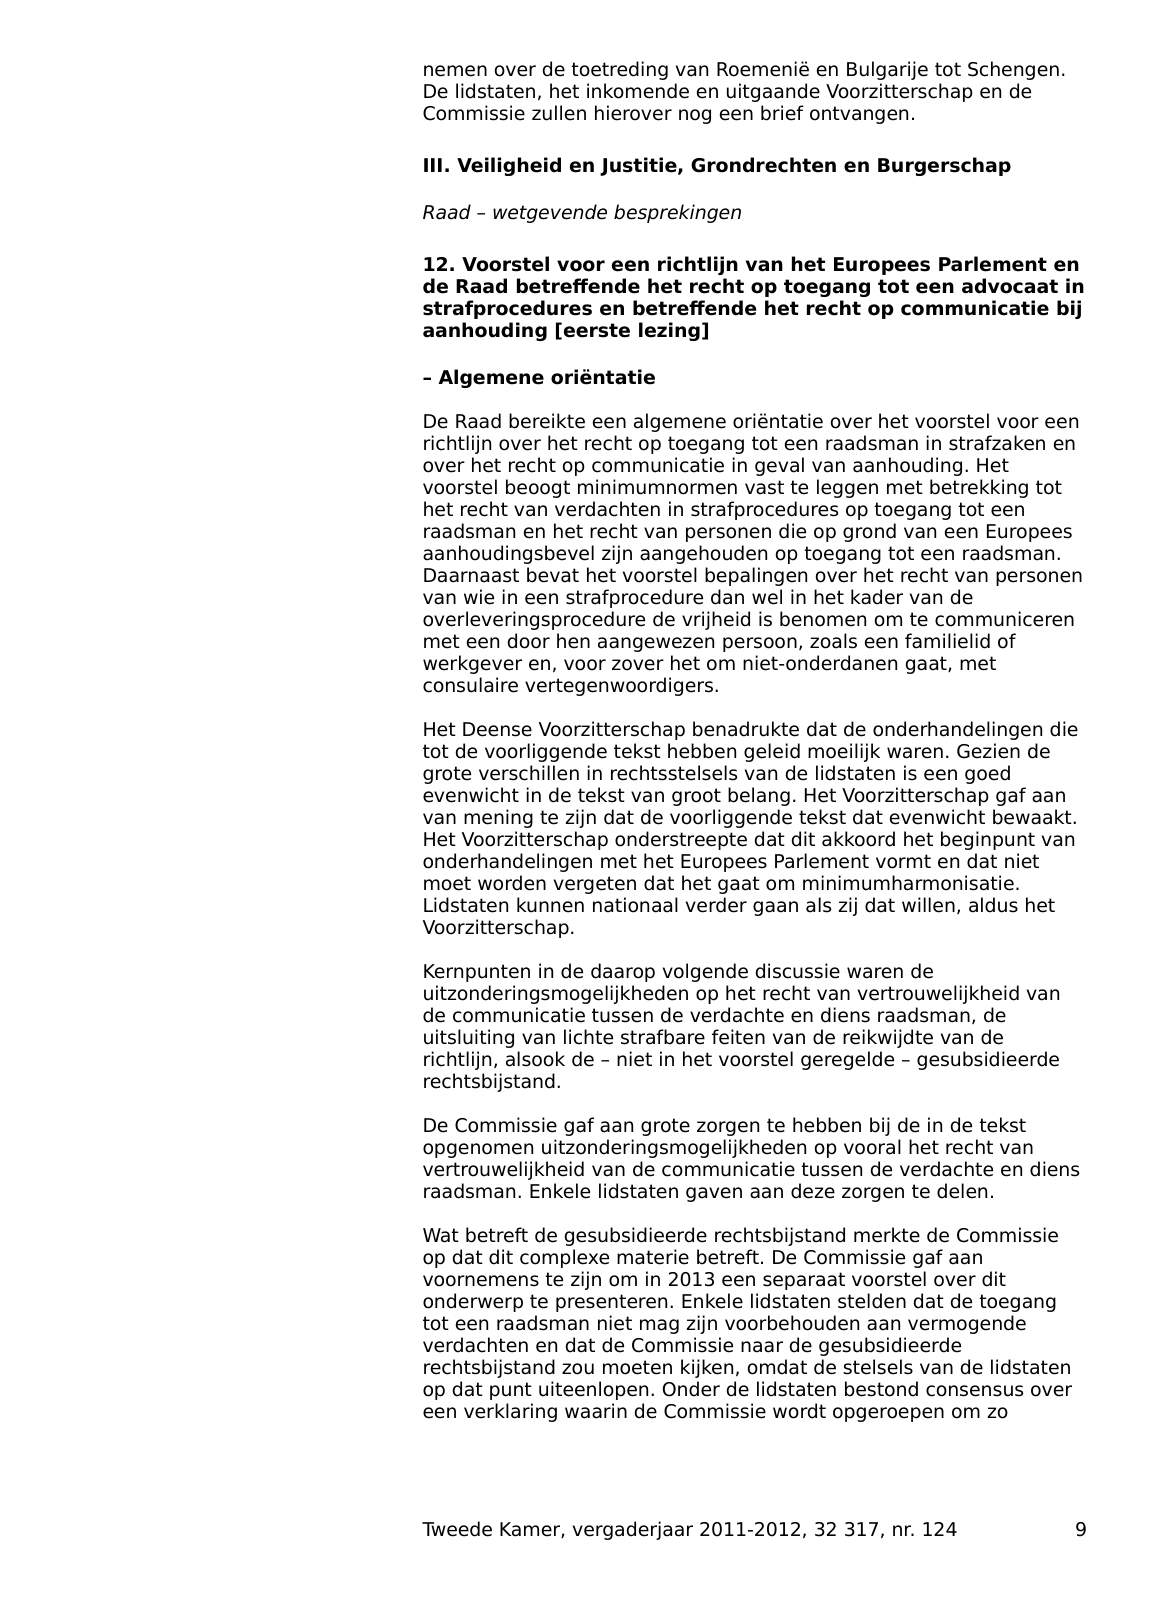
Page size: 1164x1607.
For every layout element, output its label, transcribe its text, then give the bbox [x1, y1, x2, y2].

text De Raad bereikte een algemene oriëntatie over het voorstel voor een richtlijn over het recht op toegang tot een raadsman in strafzaken en over het recht op communicatie in geval van aanhouding. Het voorstel beoogt minimumnormen vast te leggen met betrekking tot het recht van verdachten in strafprocedures op toegang tot een raadsman en het recht van personen die op grond van een Europees aanhoudingsbevel zijn aangehouden op toegang tot een raadsman. Daarnaast bevat het voorstel bepalingen over het recht van personen van wie in een strafprocedure dan wel in het kader van de overleveringsprocedure de vrijheid is benomen om te communiceren met een door hen aangewezen persoon, zoals een familielid of werkgever en, voor zover het om niet-onderdanen gaat, met consulaire vertegenwoordigers. [422, 411, 1087, 697]
text Wat betreft de gesubsidieerde rechtsbijstand merkte de Commissie op dat dit complexe materie betreft. De Commissie gaf aan voornemens te zijn om in 2013 een separaat voorstel over dit onderwerp te presenteren. Enkele lidstaten stelden dat de toegang tot een raadsman niet mag zijn voorbehouden aan vermogende verdachten en dat de Commissie naar de gesubsidieerde rechtsbijstand zou moeten kijken, omdat de stelsels van de lidstaten op dat punt uiteenlopen. Onder de lidstaten bestond consensus over een verklaring waarin de Commissie wordt opgeroepen om zo [422, 1225, 1087, 1423]
text De Commissie gaf aan grote zorgen te hebben bij de in de tekst opgenomen uitzonderingsmogelijkheden op vooral het recht van vertrouwelijkheid van de communicatie tussen de verdachte en diens raadsman. Enkele lidstaten gaven aan deze zorgen te delen. [422, 1115, 1087, 1203]
text Het Deense Voorzitterschap benadrukte dat de onderhandelingen die tot de voorliggende tekst hebben geleid moeilijk waren. Gezien de grote verschillen in rechtsstelsels van de lidstaten is een goed evenwicht in de tekst van groot belang. Het Voorzitterschap gaf aan van mening te zijn dat de voorliggende tekst dat evenwicht bewaakt. Het Voorzitterschap onderstreepte dat dit akkoord het beginpunt van onderhandelingen met het Europees Parlement vormt en dat niet moet worden vergeten dat het gaat om minimumharmonisatie. Lidstaten kunnen nationaal verder gaan als zij dat willen, aldus het Voorzitterschap. [422, 719, 1087, 939]
subtitle 12. Voorstel voor een richtlijn van het Europees Parlement en de Raad betreffende het recht op toegang tot een advocaat in strafprocedures en betreffende het recht op communicatie bij aanhouding [eerste lezing] [422, 254, 1087, 342]
subtitle III. Veiligheid en Justitie, Grondrechten en Burgerschap [422, 155, 1087, 177]
subtitle – Algemene oriëntatie [422, 367, 1087, 389]
subtitle Raad – wetgevende besprekingen [422, 202, 1087, 224]
text Kernpunten in de daarop volgende discussie waren de uitzonderingsmogelijkheden op het recht van vertrouwelijkheid van de communicatie tussen de verdachte en diens raadsman, de uitsluiting van lichte strafbare feiten van de reikwijdte van de richtlijn, alsook de – niet in het voorstel geregelde – gesubsidieerde rechtsbijstand. [422, 961, 1087, 1093]
text nemen over de toetreding van Roemenië en Bulgarije tot Schengen. De lidstaten, het inkomende en uitgaande Voorzitterschap en de Commissie zullen hierover nog een brief ontvangen. [422, 59, 1087, 125]
